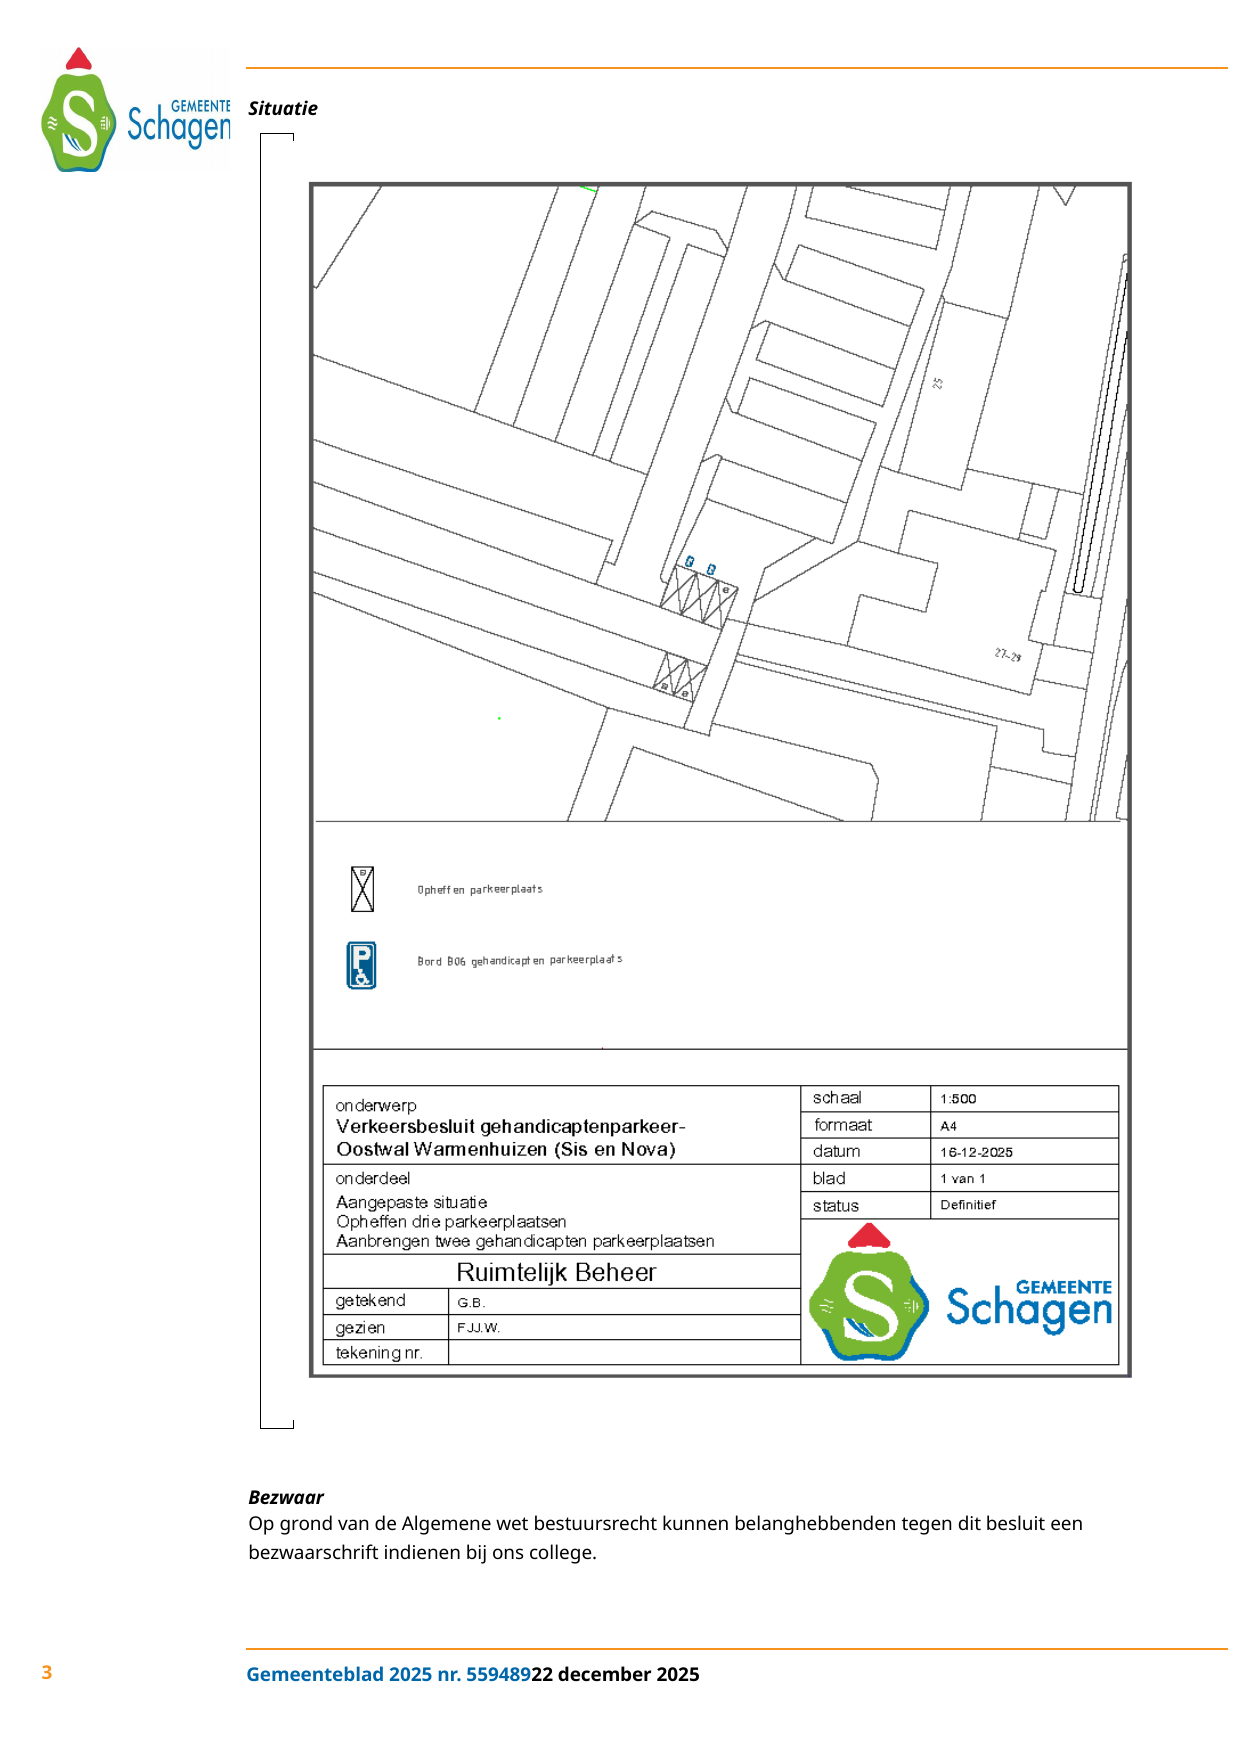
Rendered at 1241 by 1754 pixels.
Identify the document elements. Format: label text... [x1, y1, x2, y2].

text Bezwaar [248, 1484, 1152, 1510]
text Situatie [248, 95, 1152, 121]
text Op grond van de Algemene wet bestuursrecht kunnen belanghebbenden tegen dit besluit een bezwaarschrift indienen bij ons college. [248, 1510, 1152, 1565]
picture [41, 47, 231, 172]
picture [268, 141, 1173, 1420]
